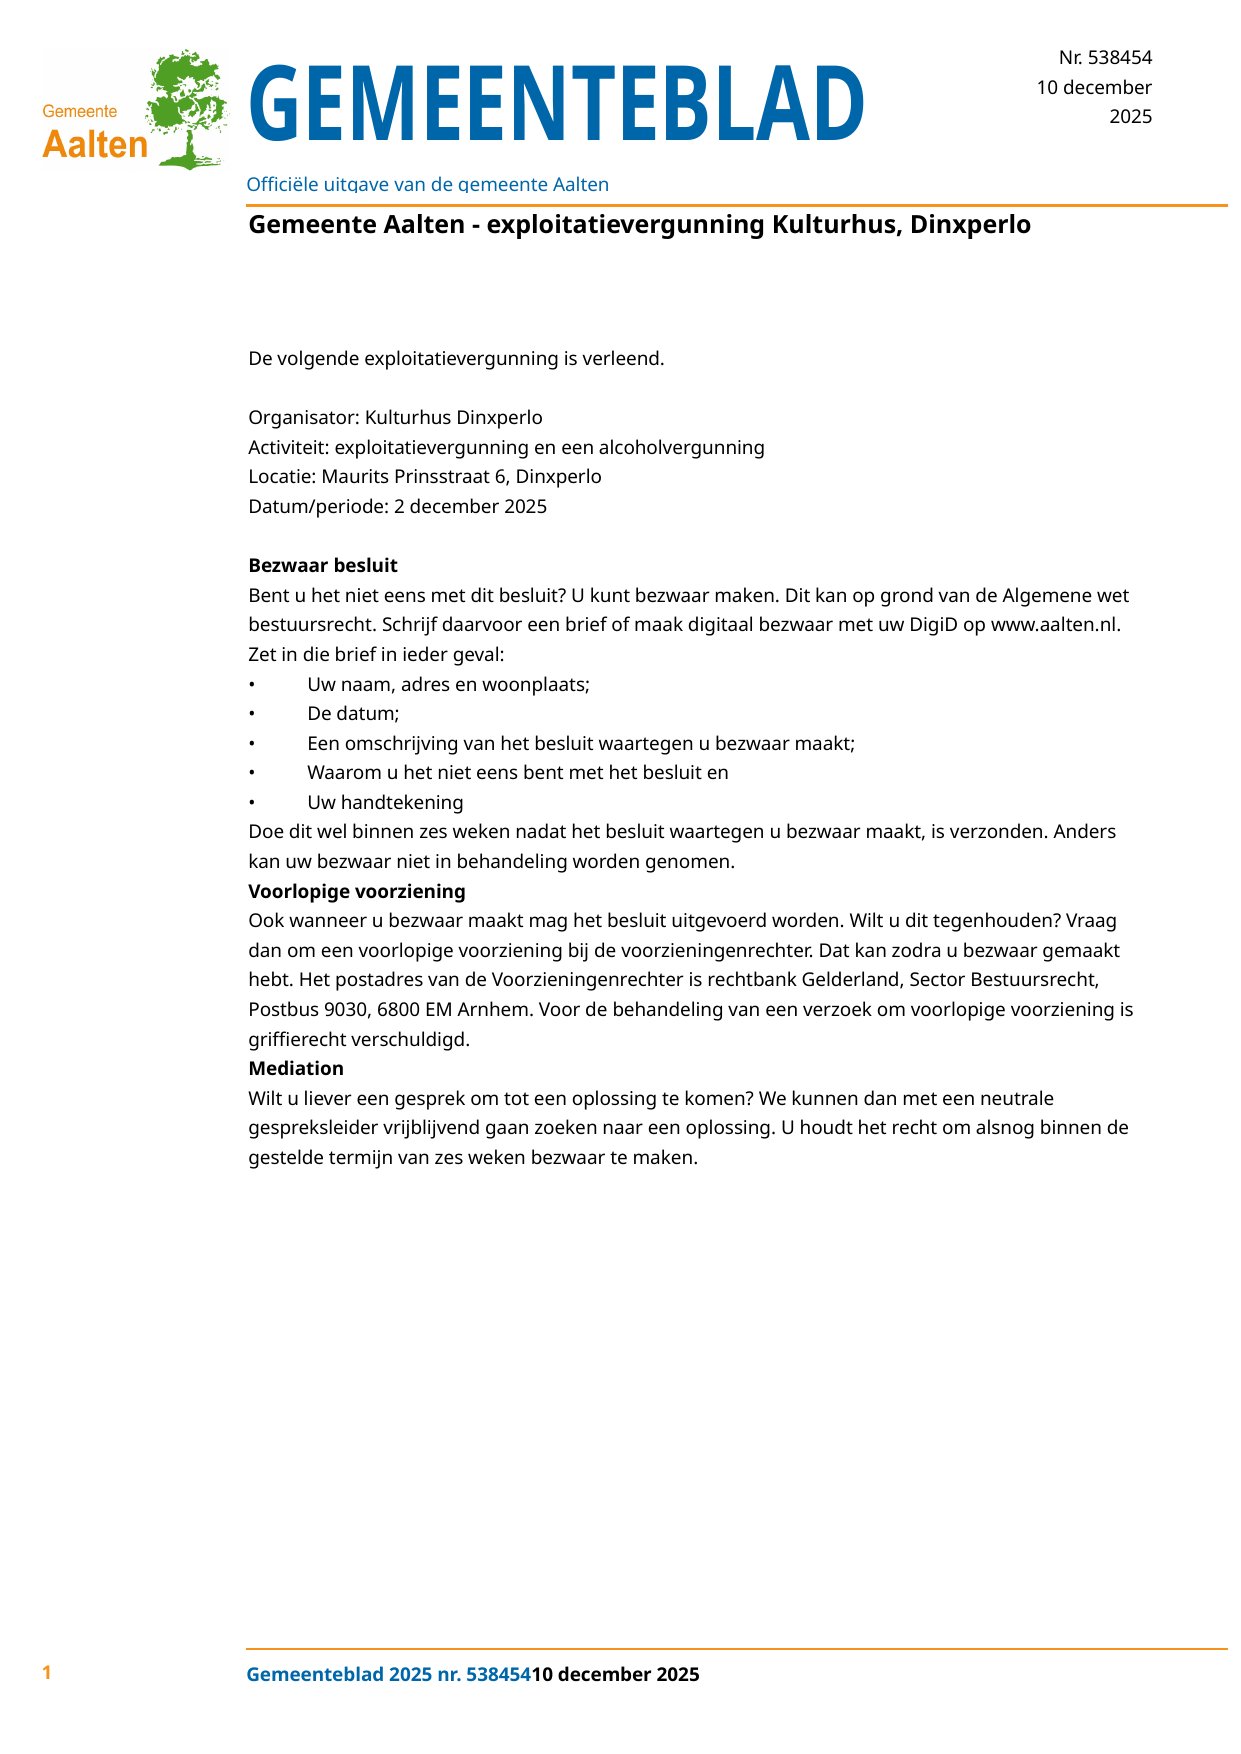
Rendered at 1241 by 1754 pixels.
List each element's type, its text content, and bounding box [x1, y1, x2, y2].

text Datum/periode: 2 december 2025 [248, 493, 1152, 519]
picture [41, 47, 231, 172]
text Ook wanneer u bezwaar maakt mag het besluit uitgevoerd worden. Wilt u dit tegenhouden? Vraag dan om een voorlopige voorziening bij de voorzieningenrechter. Dat kan zodra u bezwaar gemaakt hebt. Het postadres van de Voorzieningenrechter is rechtbank Gelderland, Sector Bestuursrecht, Postbus 9030, 6800 EM Arnhem. Voor de behandeling van een verzoek om voorlopige voorziening is griffierecht verschuldigd. [248, 907, 1152, 1051]
text Locatie: Maurits Prinsstraat 6, Dinxperlo [248, 464, 1152, 489]
list Uw naam, adres en woonplaats; [248, 671, 1152, 696]
list Een omschrijving van het besluit waartegen u bezwaar maakt; [248, 730, 1152, 756]
text Activiteit: exploitatievergunning en een alcoholvergunning [248, 434, 1152, 460]
list De datum; [248, 700, 1152, 726]
text De volgende exploitatievergunning is verleend. [248, 345, 1152, 371]
list Uw handtekening [248, 789, 1152, 815]
text Wilt u liever een gesprek om tot een oplossing te komen? We kunnen dan met een neutrale gespreksleider vrijblijvend gaan zoeken naar een oplossing. U houdt het recht om alsnog binnen de gestelde termijn van zes weken bezwaar te maken. [248, 1085, 1152, 1170]
list Waarom u het niet eens bent met het besluit en [248, 759, 1152, 785]
text Gemeente Aalten - exploitatievergunning Kulturhus, Dinxperlo [248, 207, 1152, 241]
text Bezwaar besluit [248, 552, 1152, 578]
text Doe dit wel binnen zes weken nadat het besluit waartegen u bezwaar maakt, is verzonden. Anders kan uw bezwaar niet in behandeling worden genomen. [248, 819, 1152, 874]
text Voorlopige voorziening [248, 878, 1152, 903]
text Mediation [248, 1055, 1152, 1081]
text Organisator: Kulturhus Dinxperlo [248, 404, 1152, 430]
text Bent u het niet eens met dit besluit? U kunt bezwaar maken. Dit kan op grond van de Algemene wet bestuursrecht. Schrijf daarvoor een brief of maak digitaal bezwaar met uw DigiD op www.aalten.nl. Zet in die brief in ieder geval: [248, 582, 1152, 667]
